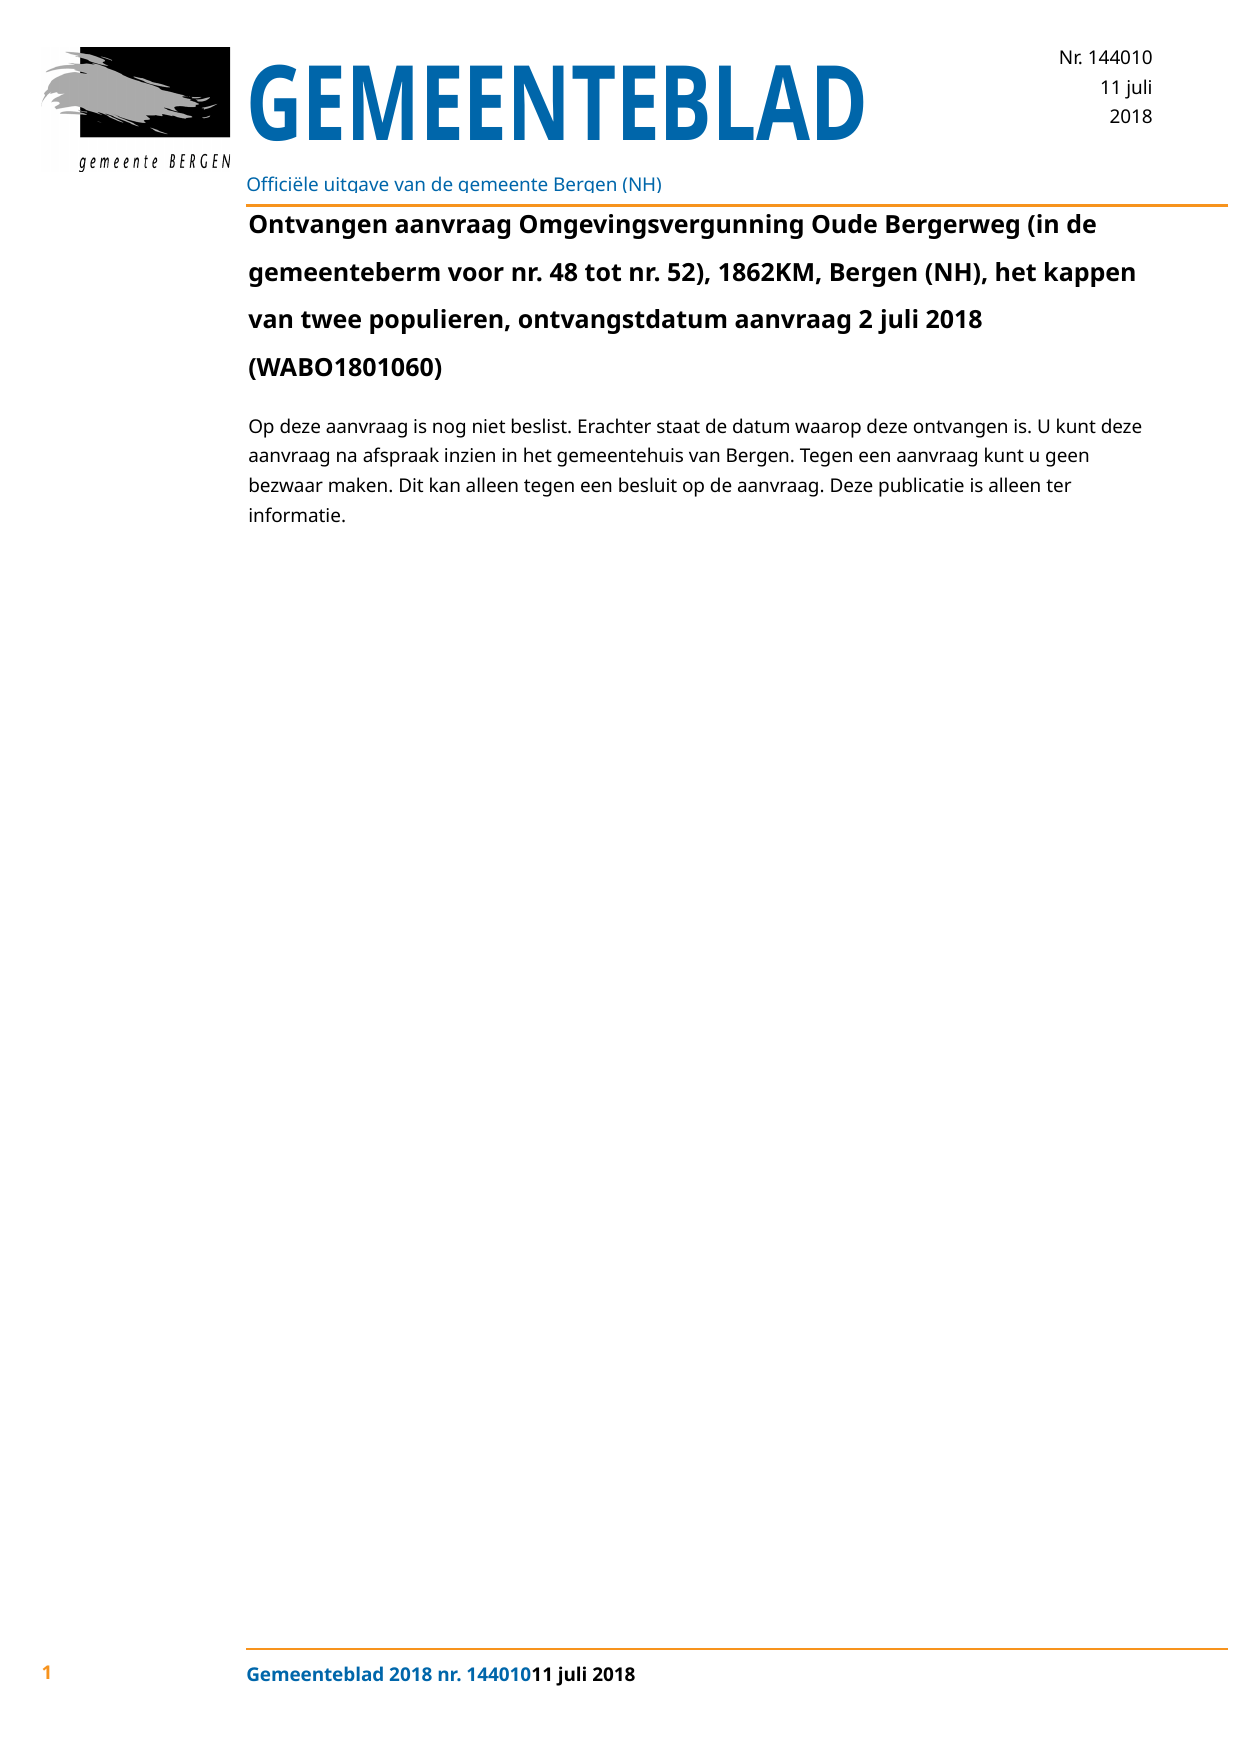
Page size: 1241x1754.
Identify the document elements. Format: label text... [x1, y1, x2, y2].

picture [41, 47, 231, 172]
text Op deze aanvraag is nog niet beslist. Erachter staat de datum waarop deze ontvangen is. U kunt deze aanvraag na afspraak inzien in het gemeentehuis van Bergen. Tegen een aanvraag kunt u geen bezwaar maken. Dit kan alleen tegen een besluit op de aanvraag. Deze publicatie is alleen ter informatie. [248, 413, 1152, 528]
text Ontvangen aanvraag Omgevingsvergunning Oude Bergerweg (in de gemeenteberm voor nr. 48 tot nr. 52), 1862KM, Bergen (NH), het kappen van twee populieren, ontvangstdatum aanvraag 2 juli 2018 (WABO1801060) [248, 207, 1152, 384]
